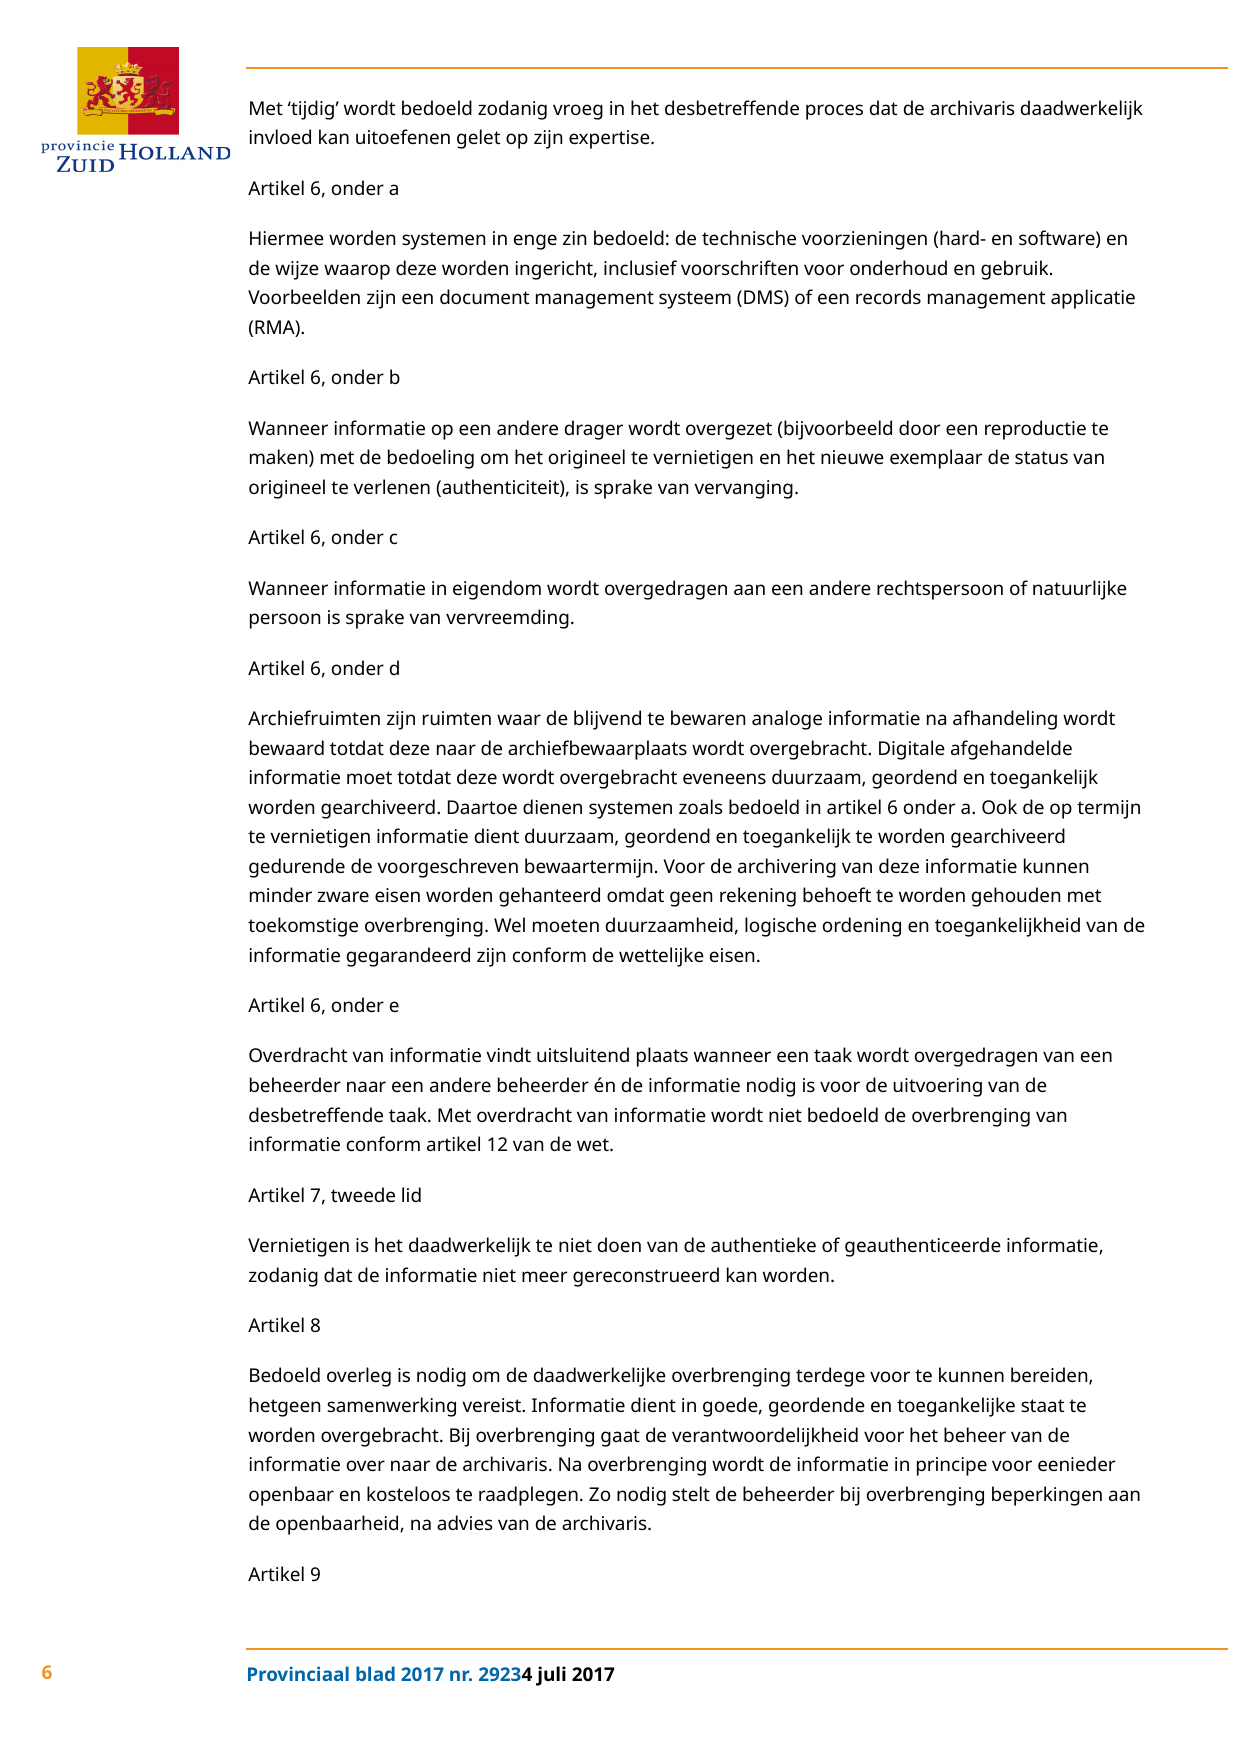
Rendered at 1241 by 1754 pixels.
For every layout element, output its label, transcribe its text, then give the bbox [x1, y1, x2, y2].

text Overdracht van informatie vindt uitsluitend plaats wanneer een taak wordt overgedragen van een beheerder naar een andere beheerder én de informatie nodig is voor de uitvoering van de desbetreffende taak. Met overdracht van informatie wordt niet bedoeld de overbrenging van informatie conform artikel 12 van de wet. [248, 1043, 1152, 1157]
text Artikel 9 [248, 1561, 1152, 1587]
text Bedoeld overleg is nodig om de daadwerkelijke overbrenging terdege voor te kunnen bereiden, hetgeen samenwerking vereist. Informatie dient in goede, geordende en toegankelijke staat te worden overgebracht. Bij overbrenging gaat de verantwoordelijkheid voor het beheer van de informatie over naar de archivaris. Na overbrenging wordt de informatie in principe voor eenieder openbaar en kosteloos te raadplegen. Zo nodig stelt de beheerder bij overbrenging beperkingen aan de openbaarheid, na advies van de archivaris. [248, 1363, 1152, 1536]
text Wanneer informatie in eigendom wordt overgedragen aan een andere rechtspersoon of natuurlijke persoon is sprake van vervreemding. [248, 575, 1152, 630]
text Artikel 6, onder d [248, 655, 1152, 681]
text Wanneer informatie op een andere drager wordt overgezet (bijvoorbeeld door een reproductie te maken) met de bedoeling om het origineel te vernietigen en het nieuwe exemplaar de status van origineel te verlenen (authenticiteit), is sprake van vervanging. [248, 415, 1152, 500]
text Vernietigen is het daadwerkelijk te niet doen van de authentieke of geauthenticeerde informatie, zodanig dat de informatie niet meer gereconstrueerd kan worden. [248, 1232, 1152, 1288]
text Artikel 6, onder a [248, 175, 1152, 201]
text Artikel 6, onder c [248, 524, 1152, 550]
picture [41, 47, 231, 172]
text Hiermee worden systemen in enge zin bedoeld: de technische voorzieningen (hard- en software) en de wijze waarop deze worden ingericht, inclusief voorschriften voor onderhoud en gebruik. Voorbeelden zijn een document management systeem (DMS) of een records management applicatie (RMA). [248, 225, 1152, 340]
text Met ‘tijdig’ wordt bedoeld zodanig vroeg in het desbetreffende proces dat de archivaris daadwerkelijk invloed kan uitoefenen gelet op zijn expertise. [248, 95, 1152, 150]
text Artikel 6, onder e [248, 992, 1152, 1018]
text Archiefruimten zijn ruimten waar de blijvend te bewaren analoge informatie na afhandeling wordt bewaard totdat deze naar de archiefbewaarplaats wordt overgebracht. Digitale afgehandelde informatie moet totdat deze wordt overgebracht eveneens duurzaam, geordend en toegankelijk worden gearchiveerd. Daartoe dienen systemen zoals bedoeld in artikel 6 onder a. Ook de op termijn te vernietigen informatie dient duurzaam, geordend en toegankelijk te worden gearchiveerd gedurende de voorgeschreven bewaartermijn. Voor de archivering van deze informatie kunnen minder zware eisen worden gehanteerd omdat geen rekening behoeft te worden gehouden met toekomstige overbrenging. Wel moeten duurzaamheid, logische ordening en toegankelijkheid van de informatie gegarandeerd zijn conform de wettelijke eisen. [248, 705, 1152, 968]
text Artikel 6, onder b [248, 364, 1152, 390]
text Artikel 8 [248, 1312, 1152, 1338]
text Artikel 7, tweede lid [248, 1182, 1152, 1208]
